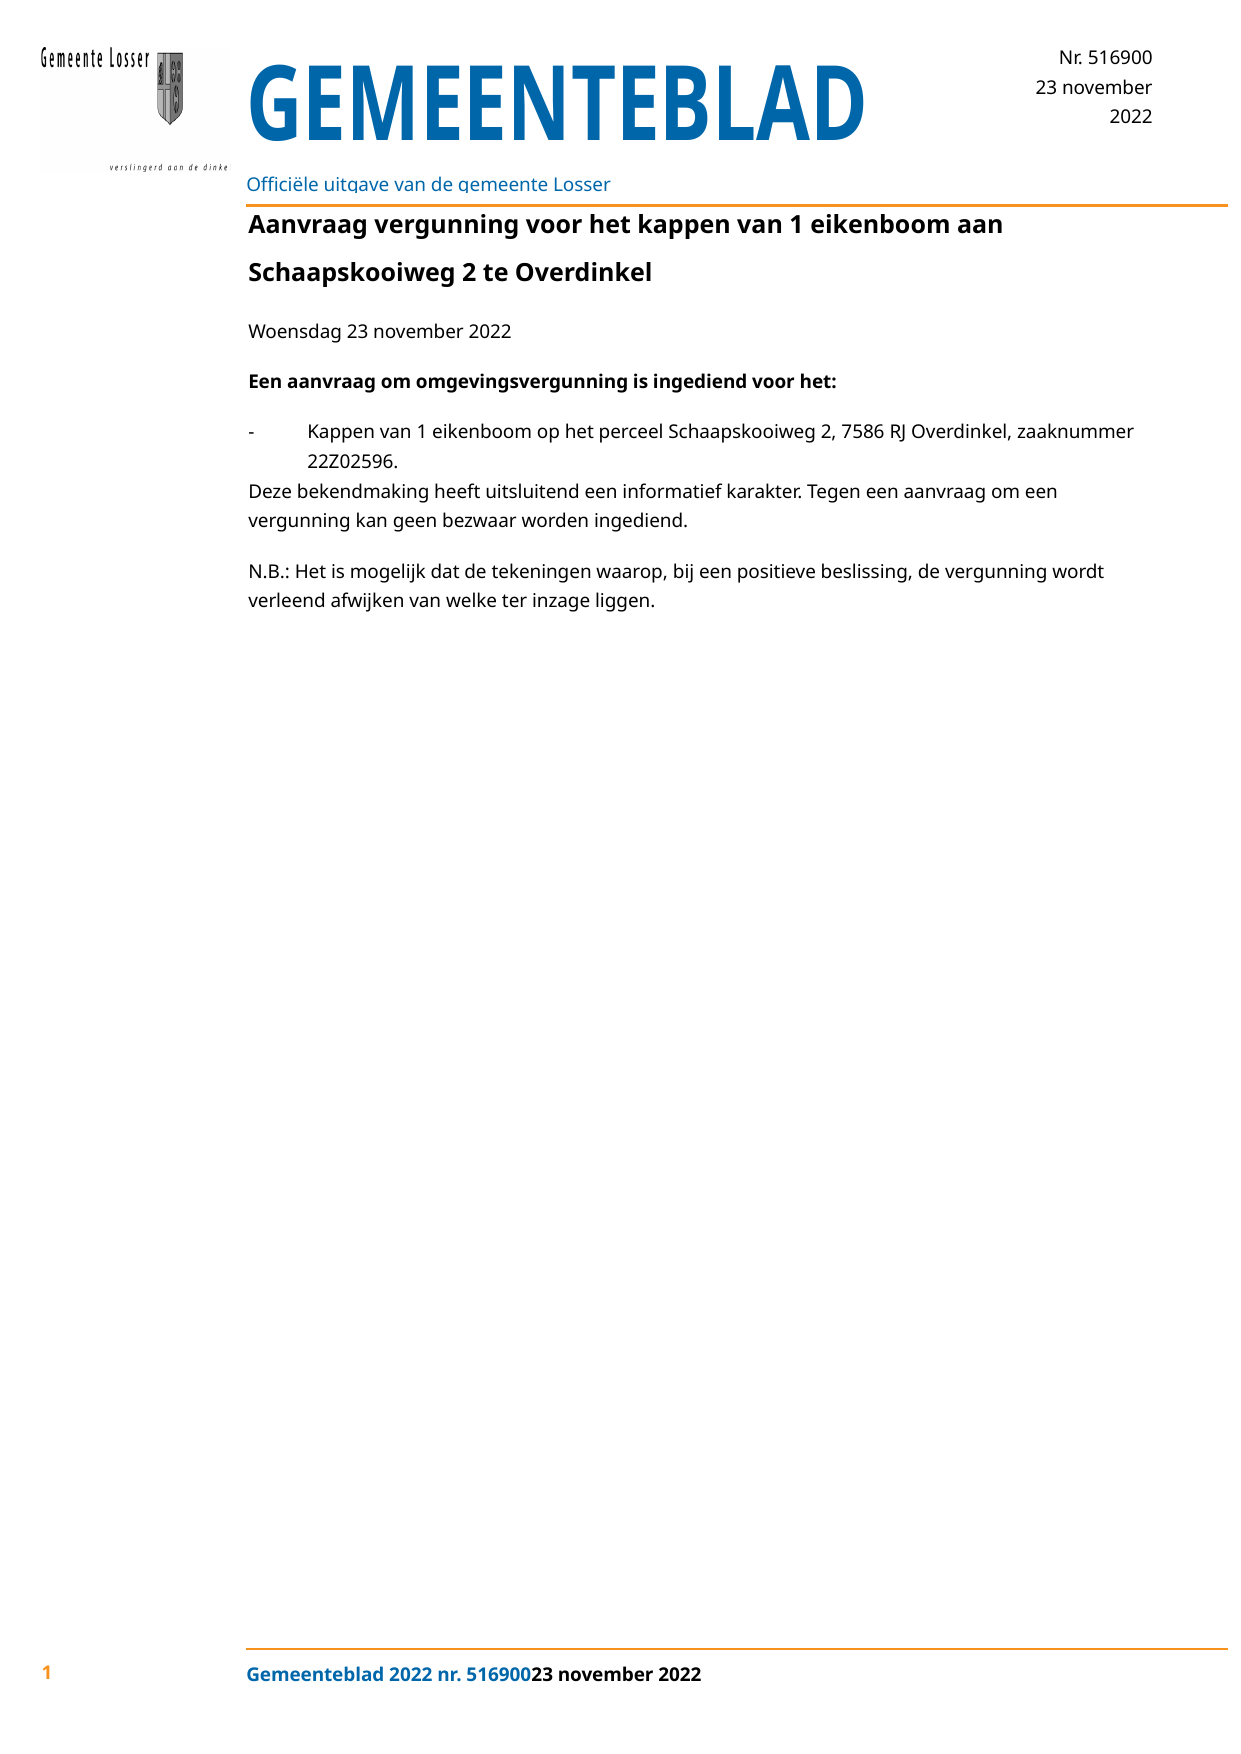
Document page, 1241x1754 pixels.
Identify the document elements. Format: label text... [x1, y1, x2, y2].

list Kappen van 1 eikenboom op het perceel Schaapskooiweg 2, 7586 RJ Overdinkel, zaaknummer 22Z02596. [248, 419, 1152, 474]
text Een aanvraag om omgevingsvergunning is ingediend voor het: [248, 368, 1152, 394]
text Woensdag 23 november 2022 [248, 318, 1152, 344]
picture [41, 47, 231, 172]
text Deze bekendmaking heeft uitsluitend een informatief karakter. Tegen een aanvraag om een vergunning kan geen bezwaar worden ingediend. [248, 478, 1152, 533]
text N.B.: Het is mogelijk dat de tekeningen waarop, bij een positieve beslissing, de vergunning wordt verleend afwijken van welke ter inzage liggen. [248, 558, 1152, 613]
text Aanvraag vergunning voor het kappen van 1 eikenboom aan Schaapskooiweg 2 te Overdinkel [248, 207, 1152, 288]
